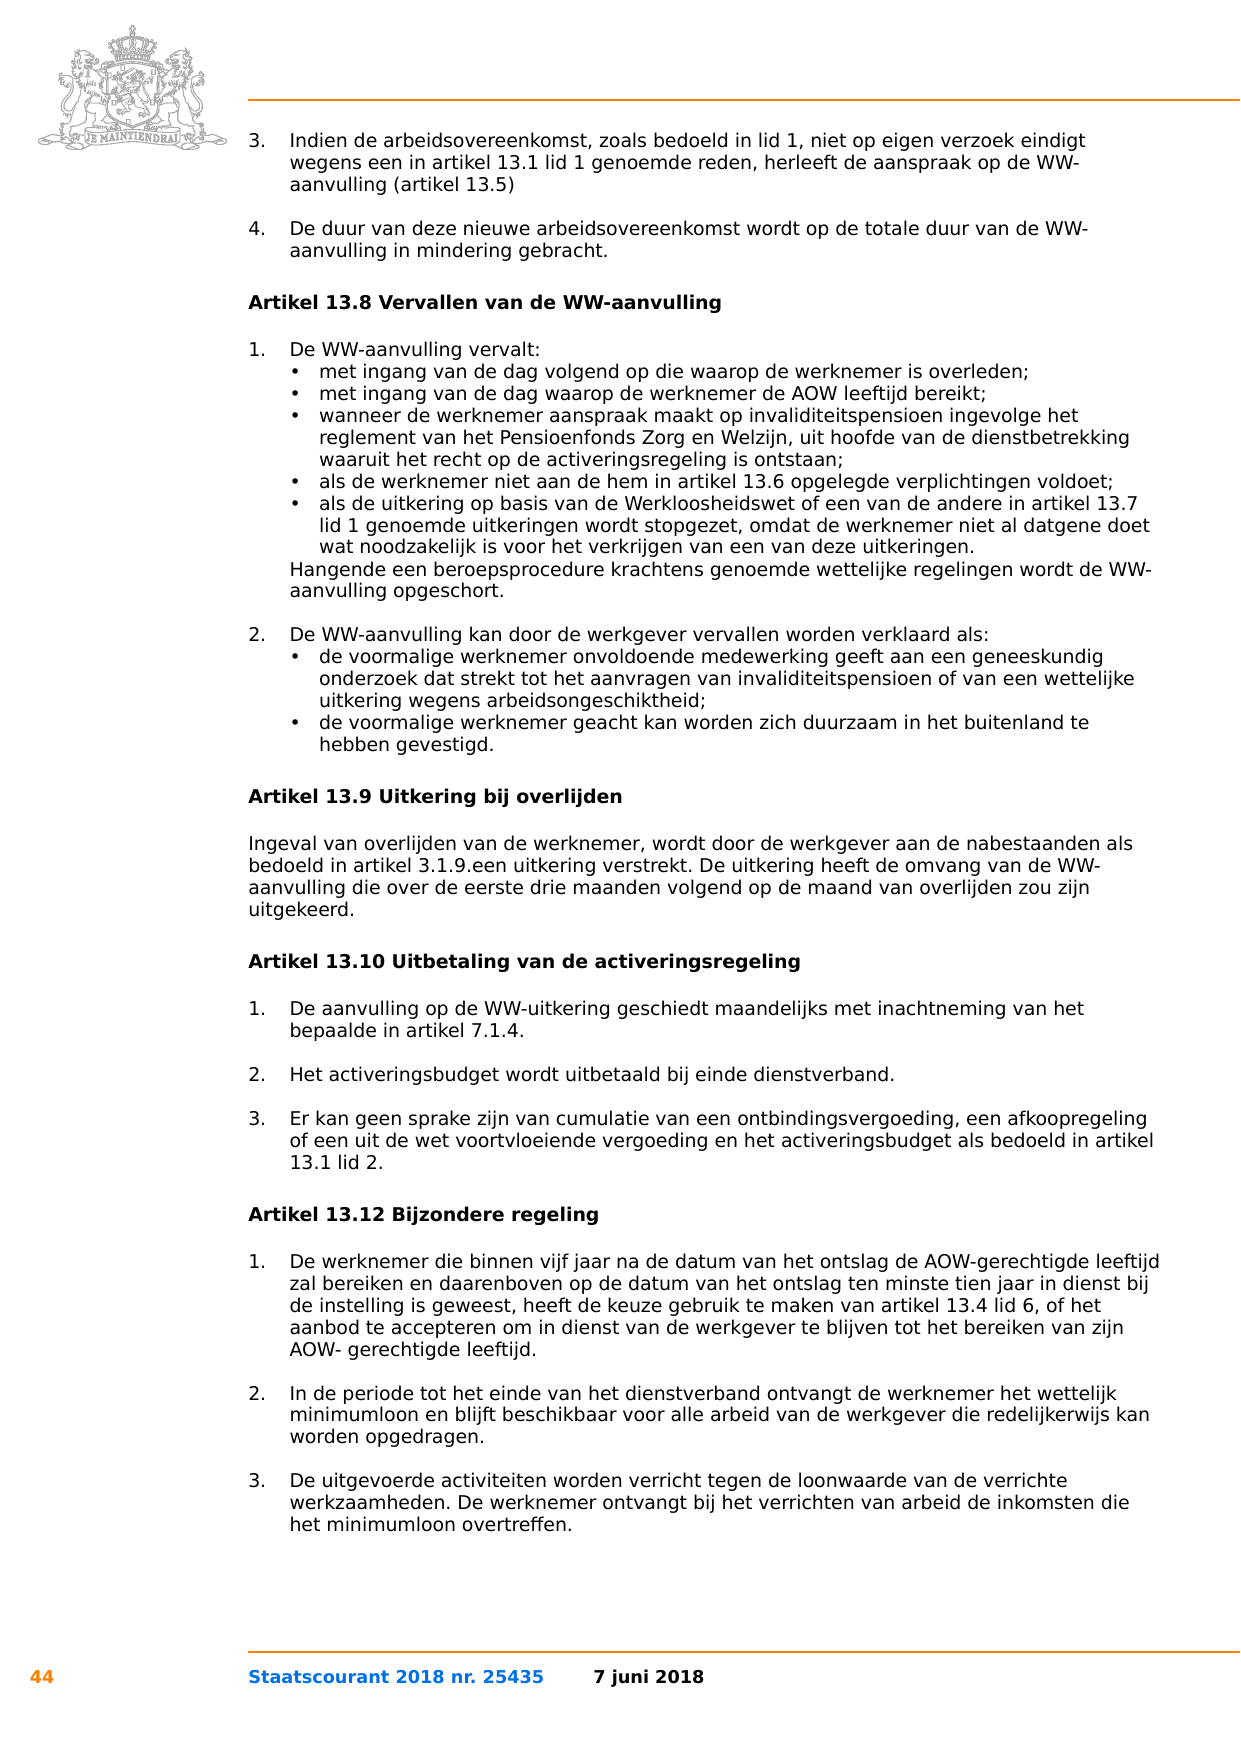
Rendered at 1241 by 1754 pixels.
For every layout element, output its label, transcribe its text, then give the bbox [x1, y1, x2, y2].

text 2. De WW-aanvulling kan door de werkgever vervallen worden verklaard als: [248, 624, 1163, 646]
subtitle Artikel 13.8 Vervallen van de WW-aanvulling [248, 292, 1163, 314]
text Hangende een beroepsprocedure krachtens genoemde wettelijke regelingen wordt de WW-aanvulling opgeschort. [289, 558, 1163, 602]
text 3. Er kan geen sprake zijn van cumulatie van een ontbindingsvergoeding, een afkoopregeling of een uit de wet voortvloeiende vergoeding en het activeringsbudget als bedoeld in artikel 13.1 lid 2. [248, 1108, 1163, 1174]
text 2. Het activeringsbudget wordt uitbetaald bij einde dienstverband. [248, 1064, 1163, 1086]
text 3. Indien de arbeidsovereenkomst, zoals bedoeld in lid 1, niet op eigen verzoek eindigt wegens een in artikel 13.1 lid 1 genoemde reden, herleeft de aanspraak op de WW-aanvulling (artikel 13.5) [248, 130, 1163, 196]
text 1. De werknemer die binnen vijf jaar na de datum van het ontslag de AOW-gerechtigde leeftijd zal bereiken en daarenboven op de datum van het ontslag ten minste tien jaar in dienst bij de instelling is geweest, heeft de keuze gebruik te maken van artikel 13.4 lid 6, of het aanbod te accepteren om in dienst van de werkgever te blijven tot het bereiken van zijn AOW- gerechtigde leeftijd. [248, 1251, 1163, 1361]
subtitle Artikel 13.9 Uitkering bij overlijden [248, 786, 1163, 808]
text • met ingang van de dag waarop de werknemer de AOW leeftijd bereikt; [289, 383, 1163, 404]
subtitle Artikel 13.10 Uitbetaling van de activeringsregeling [248, 951, 1163, 973]
text • met ingang van de dag volgend op die waarop de werknemer is overleden; [289, 361, 1163, 383]
text • de voormalige werknemer geacht kan worden zich duurzaam in het buitenland te hebben gevestigd. [289, 712, 1163, 756]
picture [38, 25, 227, 150]
subtitle Artikel 13.12 Bijzondere regeling [248, 1204, 1163, 1226]
text Ingeval van overlijden van de werknemer, wordt door de werkgever aan de nabestaanden als bedoeld in artikel 3.1.9.een uitkering verstrekt. De uitkering heeft de omvang van de WW- aanvulling die over de eerste drie maanden volgend op de maand van overlijden zou zijn uitgekeerd. [248, 833, 1163, 921]
text 2. In de periode tot het einde van het dienstverband ontvangt de werknemer het wettelijk minimumloon en blijft beschikbaar voor alle arbeid van de werkgever die redelijkerwijs kan worden opgedragen. [248, 1382, 1163, 1448]
text • als de werknemer niet aan de hem in artikel 13.6 opgelegde verplichtingen voldoet; [289, 471, 1163, 492]
text • de voormalige werknemer onvoldoende medewerking geeft aan een geneeskundig onderzoek dat strekt tot het aanvragen van invaliditeitspensioen of van een wettelijke uitkering wegens arbeidsongeschiktheid; [289, 646, 1163, 712]
text • wanneer de werknemer aanspraak maakt op invaliditeitspensioen ingevolge het reglement van het Pensioenfonds Zorg en Welzijn, uit hoofde van de dienstbetrekking waaruit het recht op de activeringsregeling is ontstaan; [289, 404, 1163, 471]
text 1. De WW-aanvulling vervalt: [248, 339, 1163, 361]
text • als de uitkering op basis van de Werkloosheidswet of een van de andere in artikel 13.7 lid 1 genoemde uitkeringen wordt stopgezet, omdat de werknemer niet al datgene doet wat noodzakelijk is voor het verkrijgen van een van deze uitkeringen. [289, 492, 1163, 558]
text 3. De uitgevoerde activiteiten worden verricht tegen de loonwaarde van de verrichte werkzaamheden. De werknemer ontvangt bij het verrichten van arbeid de inkomsten die het minimumloon overtreffen. [248, 1470, 1163, 1536]
text 4. De duur van deze nieuwe arbeidsovereenkomst wordt op de totale duur van de WW- aanvulling in mindering gebracht. [248, 218, 1163, 262]
text 1. De aanvulling op de WW-uitkering geschiedt maandelijks met inachtneming van het bepaalde in artikel 7.1.4. [248, 998, 1163, 1042]
